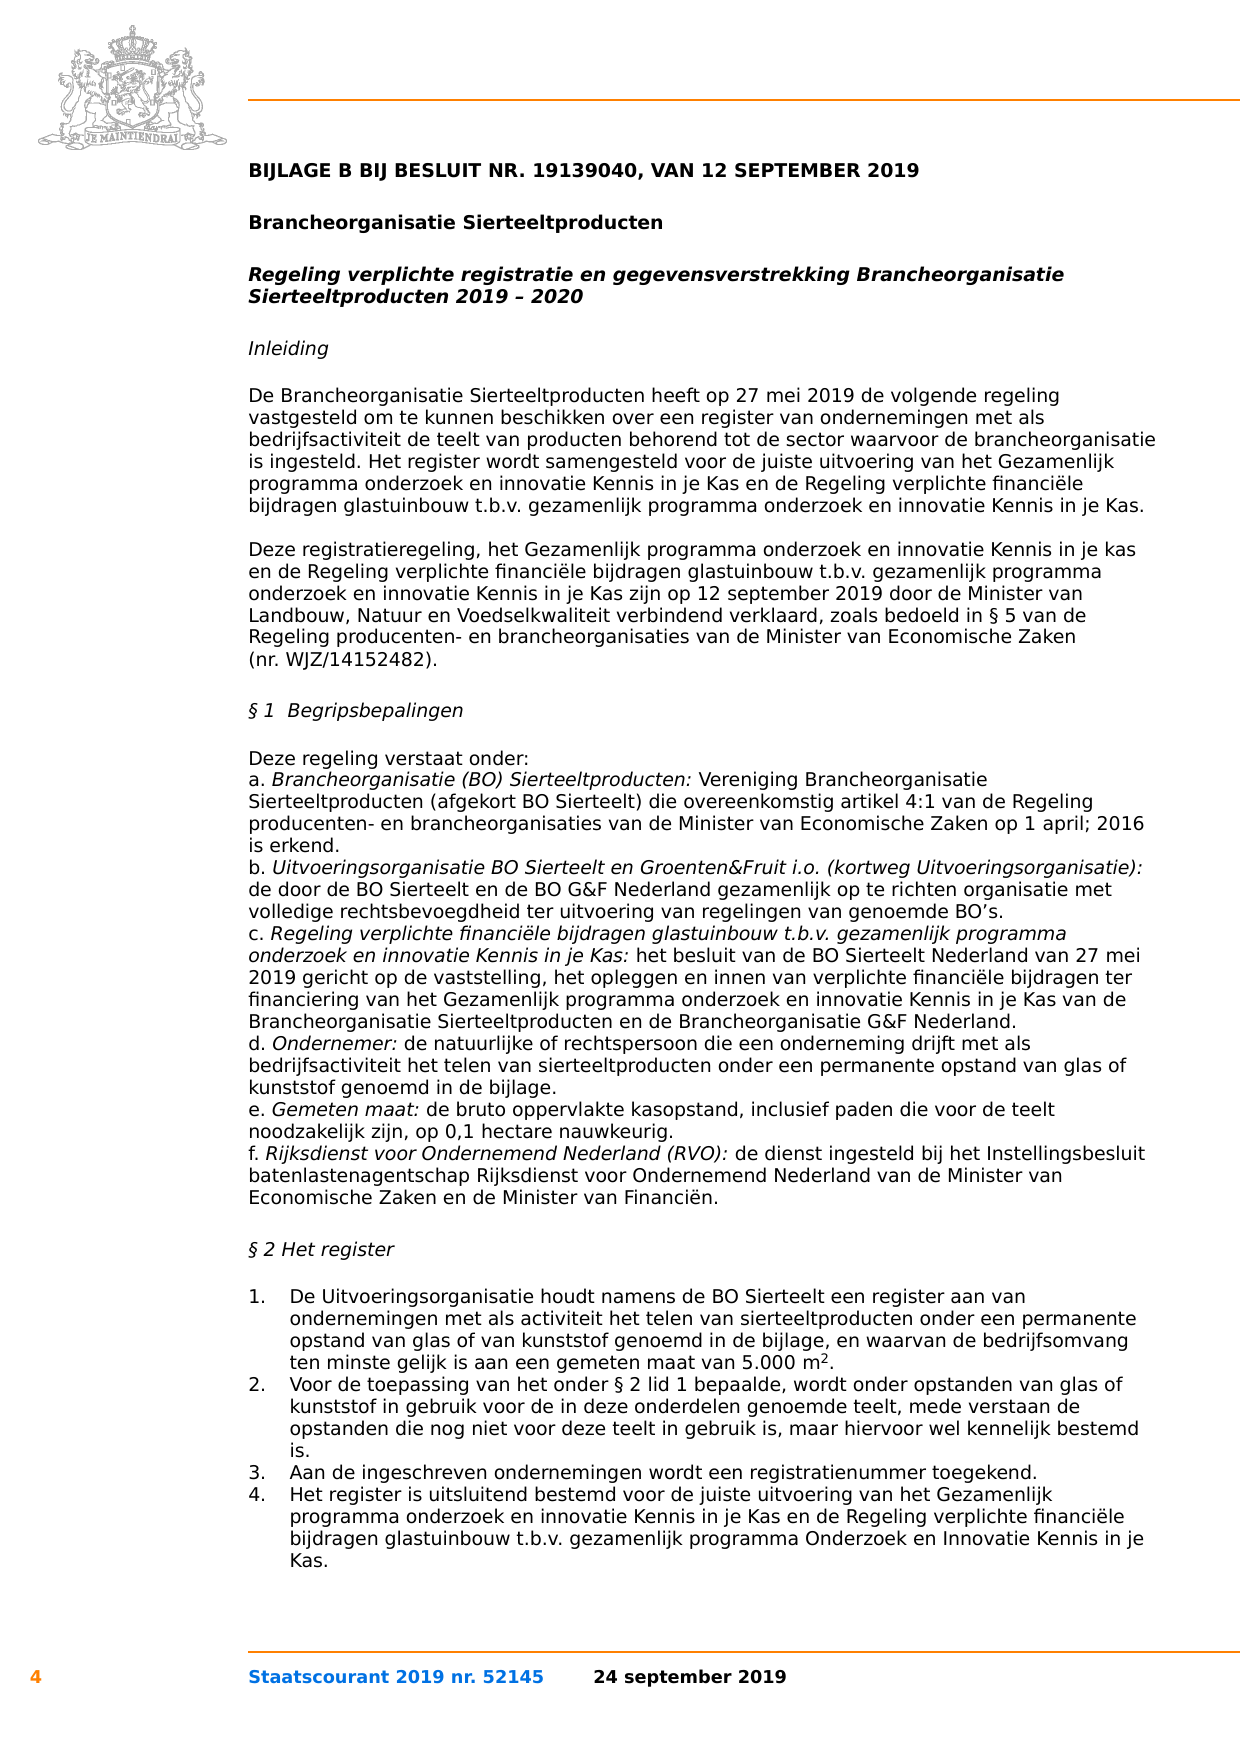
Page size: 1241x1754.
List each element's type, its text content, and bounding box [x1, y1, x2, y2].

picture [38, 25, 227, 150]
text b. Uitvoeringsorganisatie BO Sierteelt en Groenten&Fruit i.o. (kortweg Uitvoeringsorganisatie): de door de BO Sierteelt en de BO G&F Nederland gezamenlijk op te richten organisatie met volledige rechtsbevoegdheid ter uitvoering van regelingen van genoemde BO’s. [248, 857, 1163, 923]
subtitle Brancheorganisatie Sierteeltproducten [248, 212, 1163, 234]
subtitle § 1 Begripsbepalingen [248, 700, 1163, 722]
text 1. De Uitvoeringsorganisatie houdt namens de BO Sierteelt een register aan van ondernemingen met als activiteit het telen van sierteeltproducten onder een permanente opstand van glas of van kunststof genoemd in de bijlage, en waarvan de bedrijfsomvang ten minste gelijk is aan een gemeten maat van 5.000 m2. [248, 1286, 1163, 1374]
subtitle BIJLAGE B BIJ BESLUIT NR. 19139040, VAN 12 SEPTEMBER 2019 [248, 160, 1163, 182]
text e. Gemeten maat: de bruto oppervlakte kasopstand, inclusief paden die voor de teelt noodzakelijk zijn, op 0,1 hectare nauwkeurig. [248, 1099, 1163, 1143]
subtitle Regeling verplichte registratie en gegevensverstrekking Brancheorganisatie Sierteeltproducten 2019 – 2020 [248, 264, 1163, 308]
text De Brancheorganisatie Sierteeltproducten heeft op 27 mei 2019 de volgende regeling vastgesteld om te kunnen beschikken over een register van ondernemingen met als bedrijfsactiviteit de teelt van producten behorend tot de sector waarvoor de brancheorganisatie is ingesteld. Het register wordt samengesteld voor de juiste uitvoering van het Gezamenlijk programma onderzoek en innovatie Kennis in je Kas en de Regeling verplichte financiële bijdragen glastuinbouw t.b.v. gezamenlijk programma onderzoek en innovatie Kennis in je Kas. [248, 385, 1163, 517]
text c. Regeling verplichte financiële bijdragen glastuinbouw t.b.v. gezamenlijk programma onderzoek en innovatie Kennis in je Kas: het besluit van de BO Sierteelt Nederland van 27 mei 2019 gericht op de vaststelling, het opleggen en innen van verplichte financiële bijdragen ter financiering van het Gezamenlijk programma onderzoek en innovatie Kennis in je Kas van de Brancheorganisatie Sierteeltproducten en de Brancheorganisatie G&F Nederland. [248, 923, 1163, 1033]
text 3. Aan de ingeschreven ondernemingen wordt een registratienummer toegekend. [248, 1462, 1163, 1484]
subtitle Inleiding [248, 338, 1163, 360]
text Deze regeling verstaat onder: [248, 747, 1163, 769]
subtitle § 2 Het register [248, 1239, 1163, 1261]
text 2. Voor de toepassing van het onder § 2 lid 1 bepaalde, wordt onder opstanden van glas of kunststof in gebruik voor de in deze onderdelen genoemde teelt, mede verstaan de opstanden die nog niet voor deze teelt in gebruik is, maar hiervoor wel kennelijk bestemd is. [248, 1374, 1163, 1462]
text Deze registratieregeling, het Gezamenlijk programma onderzoek en innovatie Kennis in je kas en de Regeling verplichte financiële bijdragen glastuinbouw t.b.v. gezamenlijk programma onderzoek en innovatie Kennis in je Kas zijn op 12 september 2019 door de Minister van Landbouw, Natuur en Voedselkwaliteit verbindend verklaard, zoals bedoeld in § 5 van de Regeling producenten- en brancheorganisaties van de Minister van Economische Zaken (nr. WJZ/14152482). [248, 538, 1163, 670]
text 4. Het register is uitsluitend bestemd voor de juiste uitvoering van het Gezamenlijk programma onderzoek en innovatie Kennis in je Kas en de Regeling verplichte financiële bijdragen glastuinbouw t.b.v. gezamenlijk programma Onderzoek en Innovatie Kennis in je Kas. [248, 1484, 1163, 1572]
text f. Rijksdienst voor Ondernemend Nederland (RVO): de dienst ingesteld bij het Instellingsbesluit batenlastenagentschap Rijksdienst voor Ondernemend Nederland van de Minister van Economische Zaken en de Minister van Financiën. [248, 1143, 1163, 1209]
text d. Ondernemer: de natuurlijke of rechtspersoon die een onderneming drijft met als bedrijfsactiviteit het telen van sierteeltproducten onder een permanente opstand van glas of kunststof genoemd in de bijlage. [248, 1033, 1163, 1099]
text a. Brancheorganisatie (BO) Sierteeltproducten: Vereniging Brancheorganisatie Sierteeltproducten (afgekort BO Sierteelt) die overeenkomstig artikel 4:1 van de Regeling producenten- en brancheorganisaties van de Minister van Economische Zaken op 1 april; 2016 is erkend. [248, 769, 1163, 857]
